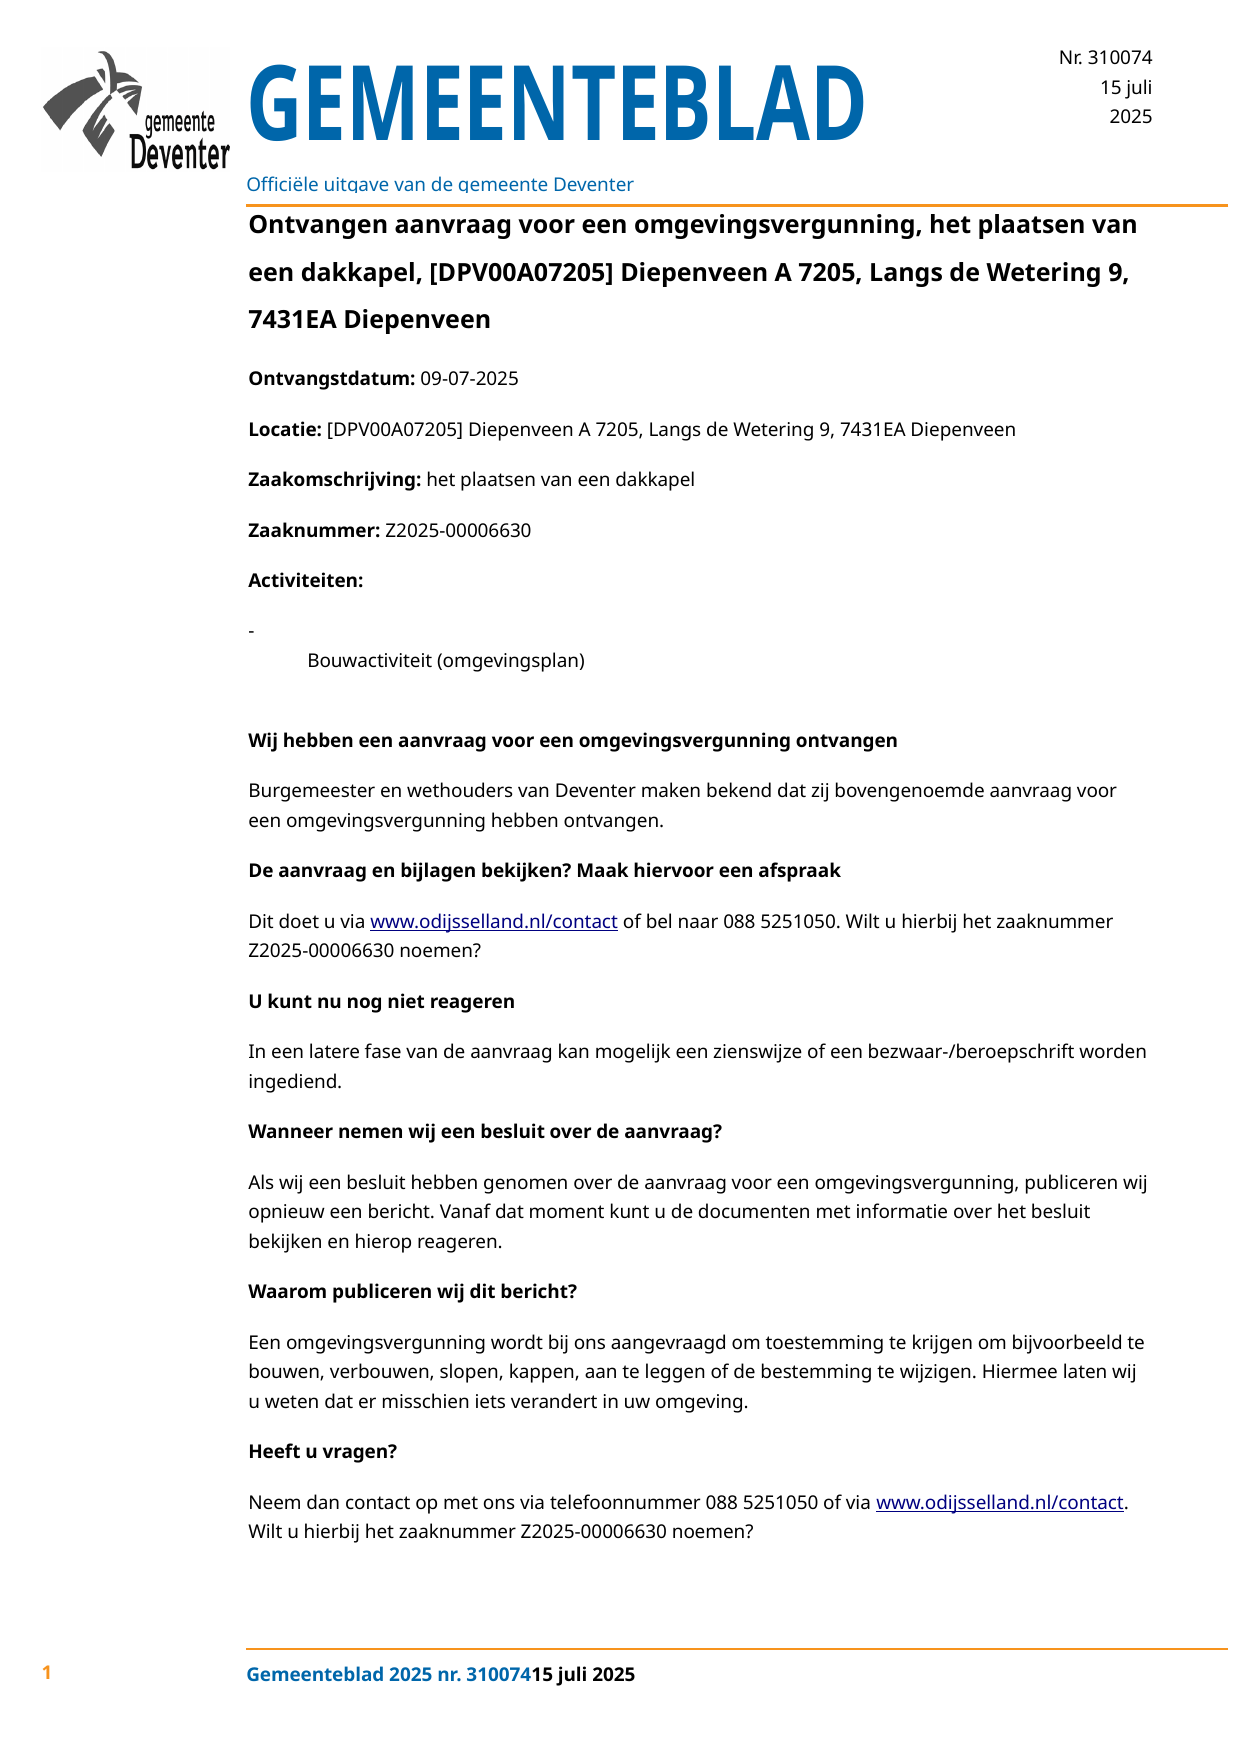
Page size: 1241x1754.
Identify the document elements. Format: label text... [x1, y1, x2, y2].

text Zaaknummer: Z2025-00006630 [248, 517, 1152, 542]
text Dit doet u via www.odijsselland.nl/contact of bel naar 088 5251050. Wilt u hierbij het zaaknummer Z2025-00006630 noemen? [248, 908, 1152, 963]
list Bouwactiviteit (omgevingsplan) [248, 647, 1152, 673]
text Wanneer nemen wij een besluit over de aanvraag? [248, 1118, 1152, 1144]
text Burgemeester en wethouders van Deventer maken bekend dat zij bovengenoemde aanvraag voor een omgevingsvergunning hebben ontvangen. [248, 778, 1152, 833]
text Wij hebben een aanvraag voor een omgevingsvergunning ontvangen [248, 727, 1152, 753]
text Waarom publiceren wij dit bericht? [248, 1278, 1152, 1304]
text Activiteiten: [248, 567, 1152, 593]
text Ontvangstdatum: 09-07-2025 [248, 366, 1152, 391]
text U kunt nu nog niet reageren [248, 988, 1152, 1014]
text Locatie: [DPV00A07205] Diepenveen A 7205, Langs de Wetering 9, 7431EA Diepenveen [248, 416, 1152, 442]
text Een omgevingsvergunning wordt bij ons aangevraagd om toestemming te krijgen om bijvoorbeeld te bouwen, verbouwen, slopen, kappen, aan te leggen of de bestemming te wijzigen. Hiermee laten wij u weten dat er misschien iets verandert in uw omgeving. [248, 1329, 1152, 1414]
text Heeft u vragen? [248, 1438, 1152, 1464]
text Ontvangen aanvraag voor een omgevingsvergunning, het plaatsen van een dakkapel, [DPV00A07205] Diepenveen A 7205, Langs de Wetering 9, 7431EA Diepenveen [248, 207, 1152, 336]
text In een latere fase van de aanvraag kan mogelijk een zienswijze of een bezwaar-/beroepschrift worden ingediend. [248, 1038, 1152, 1094]
text Zaakomschrijving: het plaatsen van een dakkapel [248, 466, 1152, 492]
text Neem dan contact op met ons via telefoonnummer 088 5251050 of via www.odijsselland.nl/contact. Wilt u hierbij het zaaknummer Z2025-00006630 noemen? [248, 1489, 1152, 1544]
text De aanvraag en bijlagen bekijken? Maak hiervoor een afspraak [248, 858, 1152, 883]
picture [41, 47, 231, 172]
text Als wij een besluit hebben genomen over de aanvraag voor een omgevingsvergunning, publiceren wij opnieuw een bericht. Vanaf dat moment kunt u de documenten met informatie over het besluit bekijken en hierop reageren. [248, 1169, 1152, 1254]
